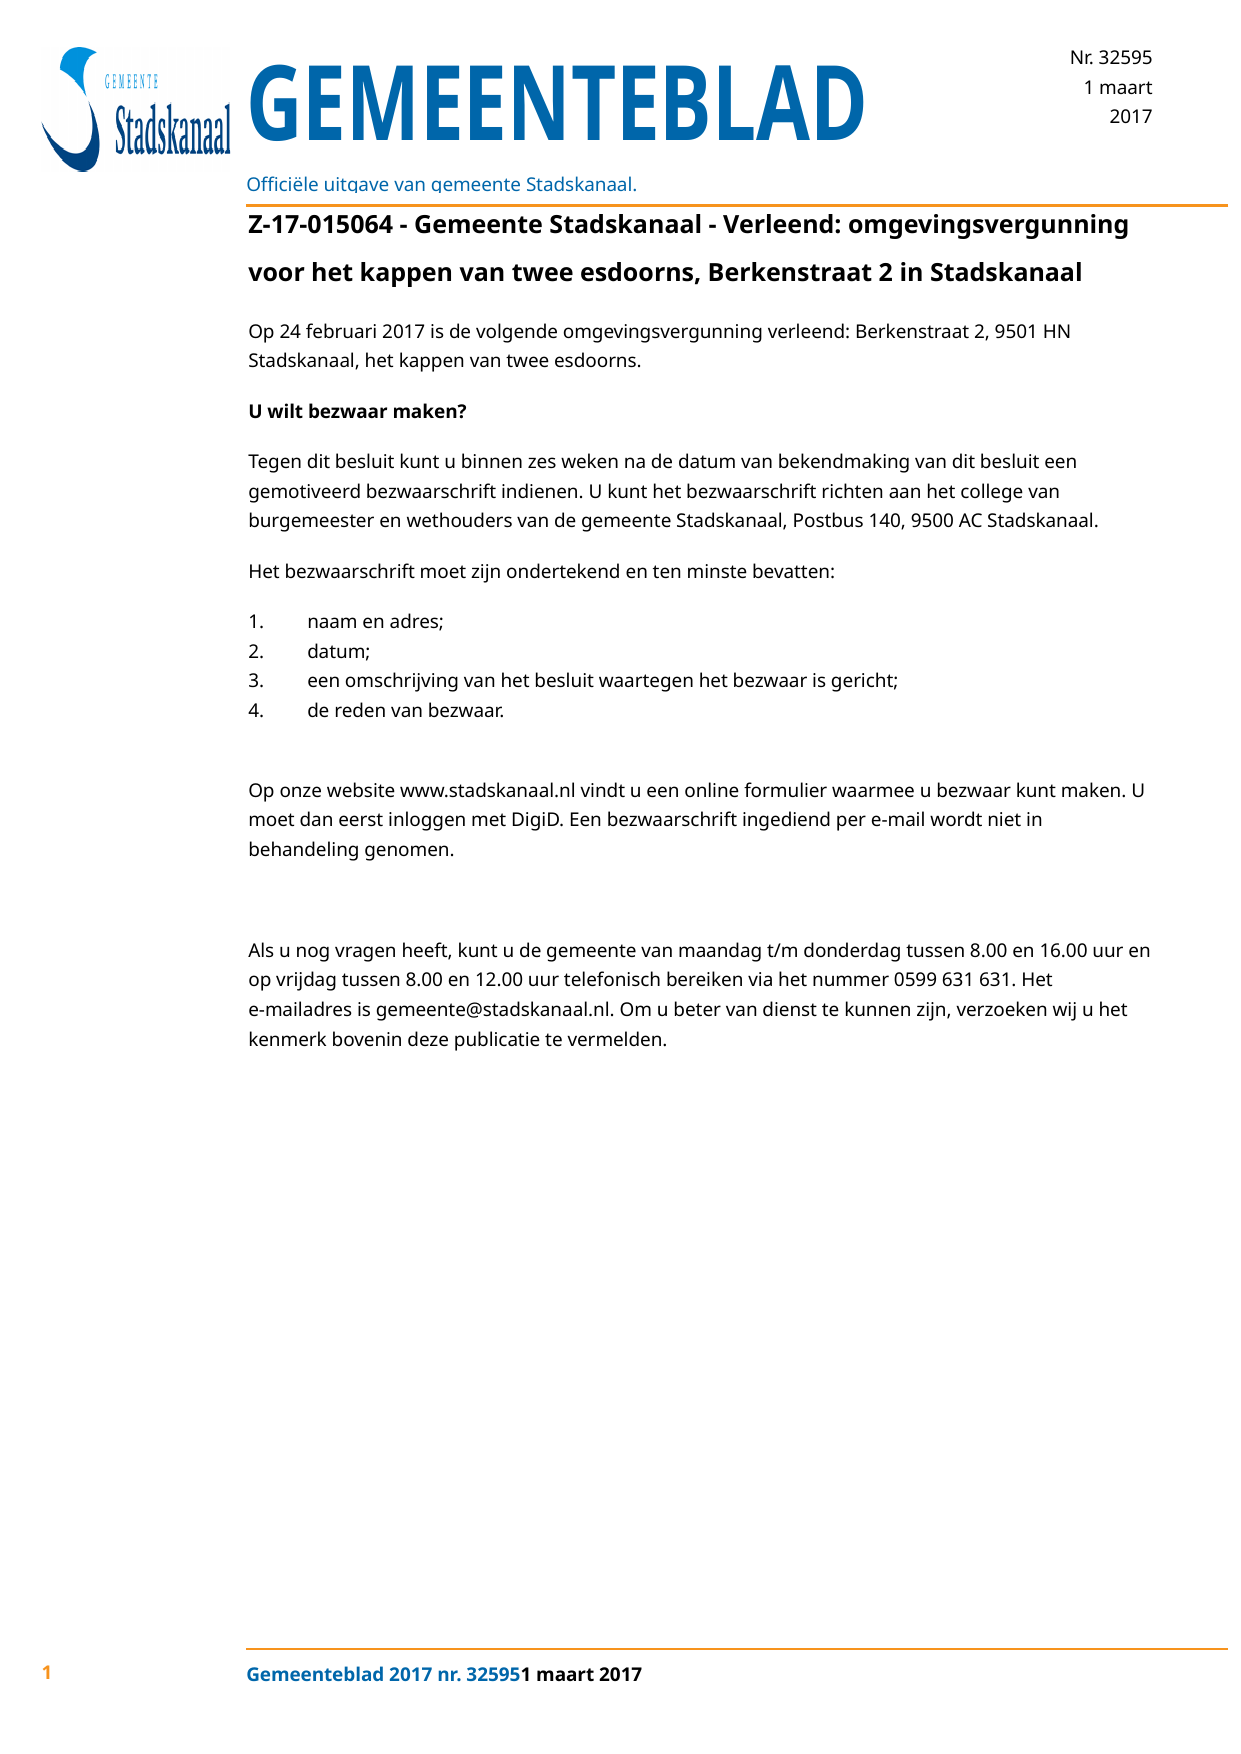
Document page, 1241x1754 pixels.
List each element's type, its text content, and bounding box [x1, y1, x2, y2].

text U wilt bezwaar maken? [248, 398, 1152, 424]
list de reden van bezwaar. [248, 697, 1152, 723]
text Tegen dit besluit kunt u binnen zes weken na de datum van bekendmaking van dit besluit een gemotiveerd bezwaarschrift indienen. U kunt het bezwaarschrift richten aan het college van burgemeester en wethouders van de gemeente Stadskanaal, Postbus 140, 9500 AC Stadskanaal. [248, 448, 1152, 533]
list een omschrijving van het besluit waartegen het bezwaar is gericht; [248, 667, 1152, 693]
text Op 24 februari 2017 is de volgende omgevingsvergunning verleend: Berkenstraat 2, 9501 HN Stadskanaal, het kappen van twee esdoorns. [248, 318, 1152, 373]
text Op onze website www.stadskanaal.nl vindt u een online formulier waarmee u bezwaar kunt maken. U moet dan eerst inloggen met DigiD. Een bezwaarschrift ingediend per e-mail wordt niet in behandeling genomen. [248, 777, 1152, 862]
list datum; [248, 638, 1152, 664]
text Het bezwaarschrift moet zijn ondertekend en ten minste bevatten: [248, 558, 1152, 584]
list naam en adres; [248, 608, 1152, 634]
text Z-17-015064 - Gemeente Stadskanaal - Verleend: omgevingsvergunning voor het kappen van twee esdoorns, Berkenstraat 2 in Stadskanaal [248, 207, 1152, 288]
picture [41, 47, 231, 172]
text Als u nog vragen heeft, kunt u de gemeente van maandag t/m donderdag tussen 8.00 en 16.00 uur en op vrijdag tussen 8.00 en 12.00 uur telefonisch bereiken via het nummer 0599 631 631. Het e‑mailadres is gemeente@stadskanaal.nl. Om u beter van dienst te kunnen zijn, verzoeken wij u het kenmerk bovenin deze publicatie te vermelden. [248, 937, 1152, 1052]
